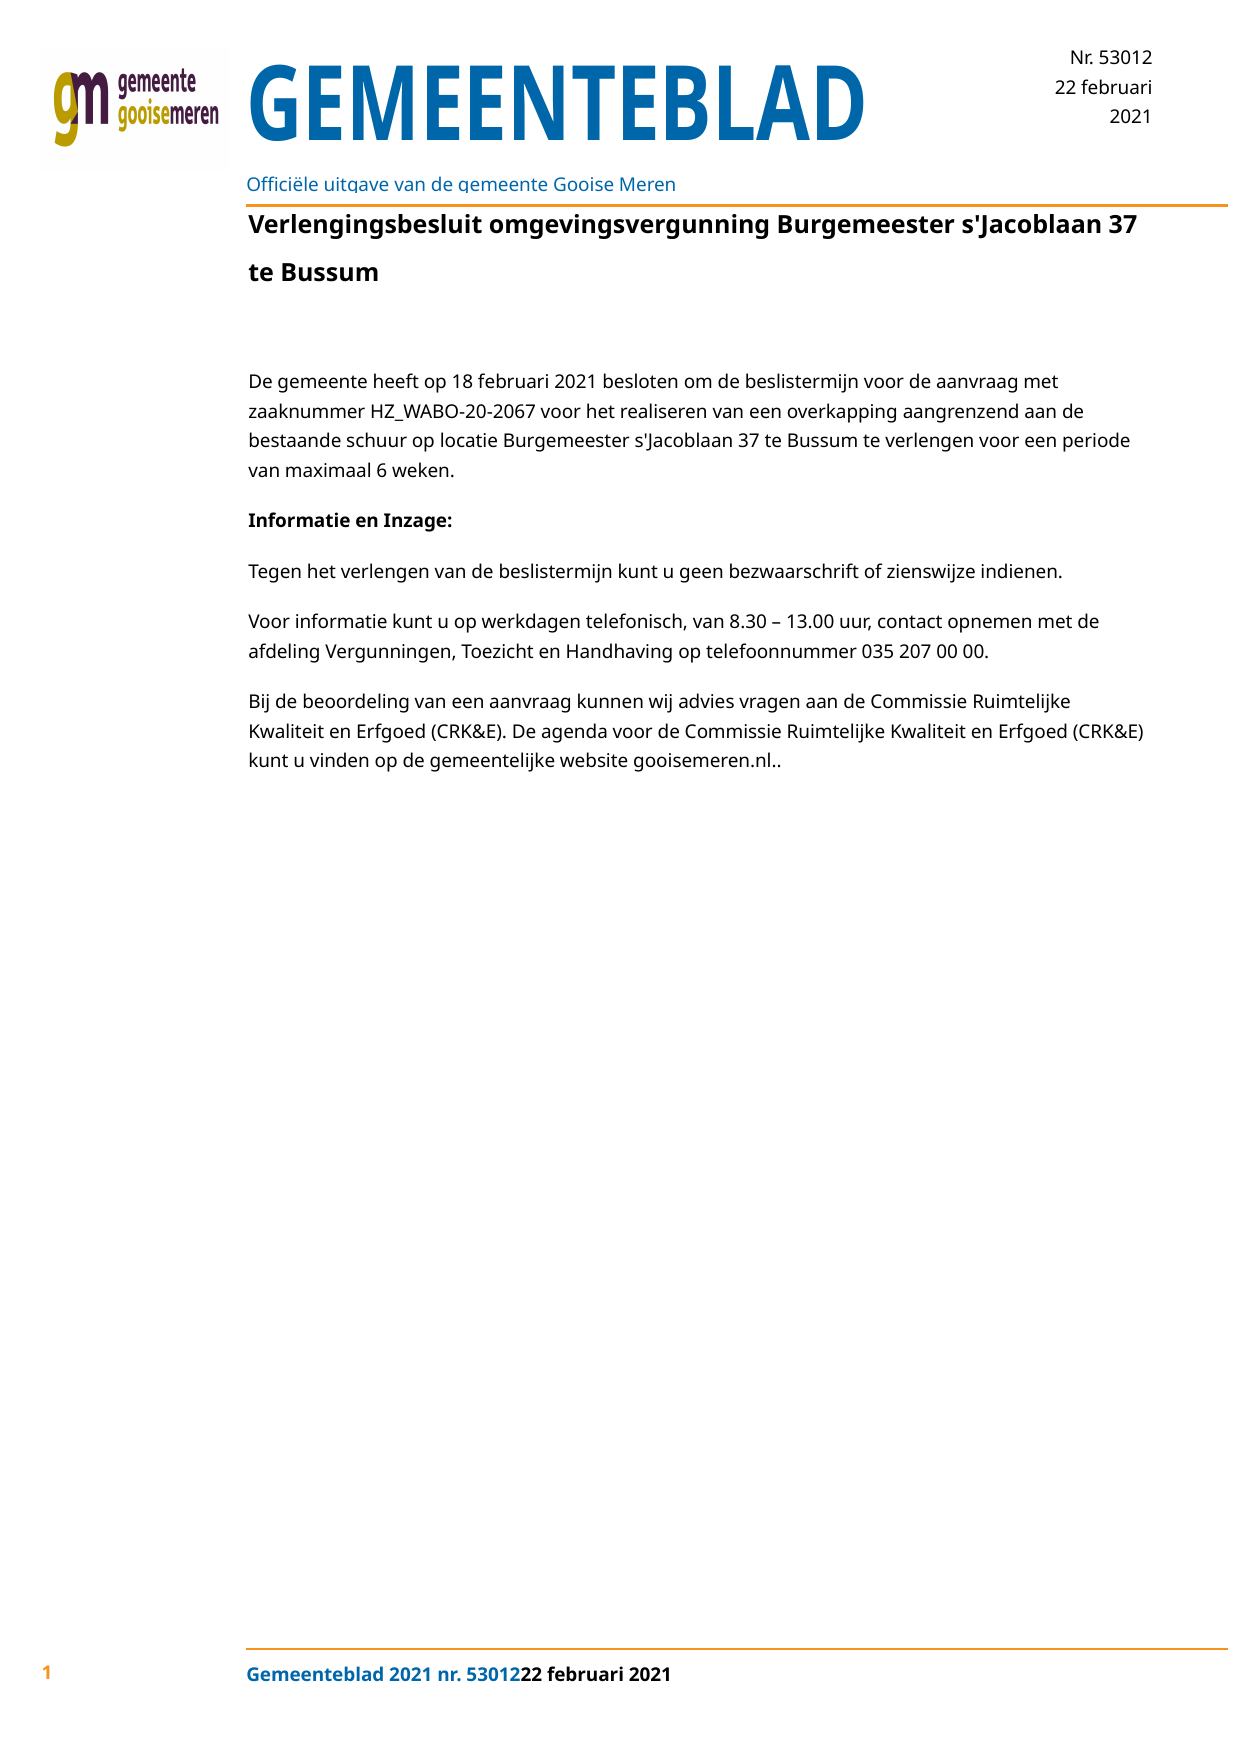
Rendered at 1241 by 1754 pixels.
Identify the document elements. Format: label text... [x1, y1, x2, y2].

text De gemeente heeft op 18 februari 2021 besloten om de beslistermijn voor de aanvraag met zaaknummer HZ_WABO-20-2067 voor het realiseren van een overkapping aangrenzend aan de bestaande schuur op locatie Burgemeester s'Jacoblaan 37 te Bussum te verlengen voor een periode van maximaal 6 weken. [248, 368, 1152, 483]
text Bij de beoordeling van een aanvraag kunnen wij advies vragen aan de Commissie Ruimtelijke Kwaliteit en Erfgoed (CRK&E). De agenda voor de Commissie Ruimtelijke Kwaliteit en Erfgoed (CRK&E) kunt u vinden op de gemeentelijke website gooisemeren.nl.. [248, 688, 1152, 773]
text Verlengingsbesluit omgevingsvergunning Burgemeester s'Jacoblaan 37 te Bussum [248, 207, 1152, 288]
picture [41, 47, 231, 172]
text Tegen het verlengen van de beslistermijn kunt u geen bezwaarschrift of zienswijze indienen. [248, 558, 1152, 584]
text Voor informatie kunt u op werkdagen telefonisch, van 8.30 – 13.00 uur, contact opnemen met de afdeling Vergunningen, Toezicht en Handhaving op telefoonnummer 035 207 00 00. [248, 608, 1152, 664]
text Informatie en Inzage: [248, 507, 1152, 533]
